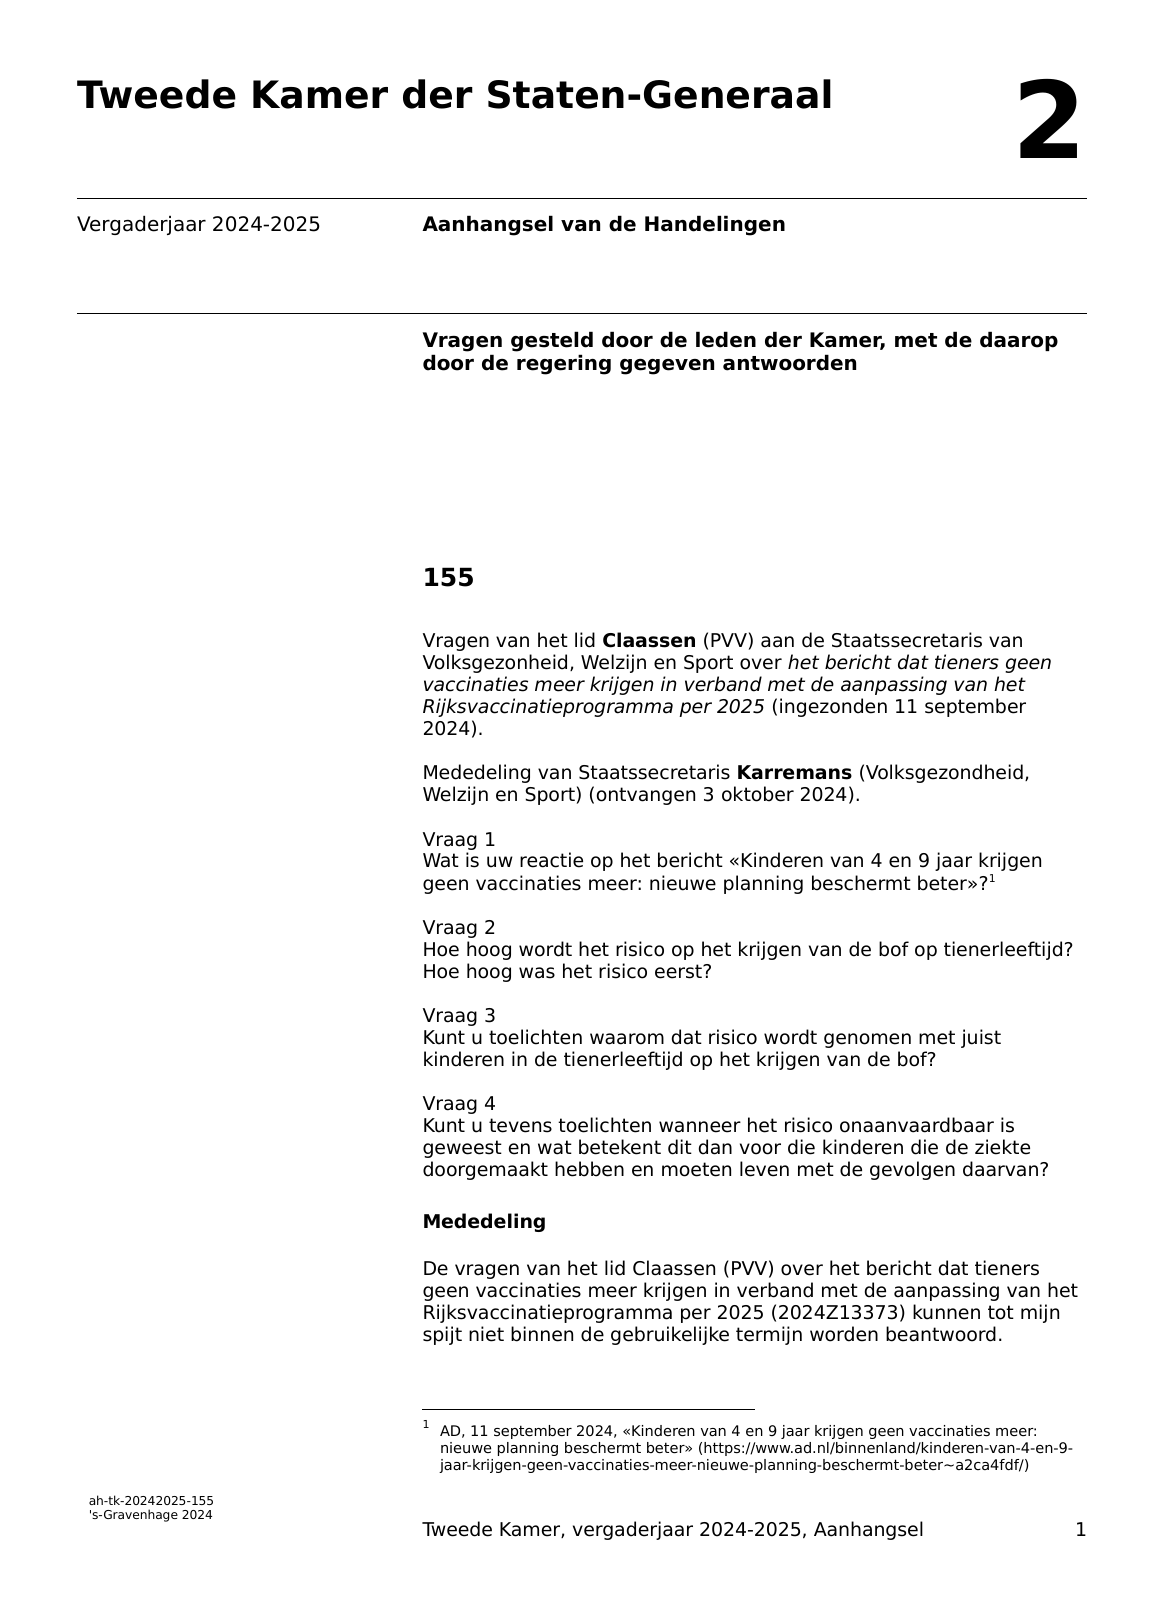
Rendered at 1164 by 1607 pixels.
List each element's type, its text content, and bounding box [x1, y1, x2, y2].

text Vragen van het lid Claassen (PVV) aan de Staatssecretaris van Volksgezonheid, Welzijn en Sport over het bericht dat tieners geen vaccinaties meer krijgen in verband met de aanpassing van het Rijksvaccinatieprogramma per 2025 (ingezonden 11 september 2024). [422, 630, 1087, 740]
text Vraag 3 [422, 1005, 1087, 1027]
table_cell Aanhangsel van de Handelingen [422, 199, 1087, 313]
subtitle Mededeling [422, 1211, 1087, 1233]
text Vraag 2 [422, 917, 1087, 938]
text Mededeling van Staatssecretaris Karremans (Volksgezondheid, Welzijn en Sport) (ontvangen 3 oktober 2024). [422, 762, 1087, 806]
table_cell [77, 314, 422, 375]
text Kunt u toelichten waarom dat risico wordt genomen met juist kinderen in de tienerleeftijd op het krijgen van de bof? [422, 1027, 1087, 1071]
text ah-tk-20242025-155 [88, 1494, 323, 1508]
text Vraag 1 [422, 828, 1087, 850]
text Wat is uw reactie op het bericht «Kinderen van 4 en 9 jaar krijgen geen vaccinaties meer: nieuwe planning beschermt beter»? [422, 850, 1087, 894]
text 's-Gravenhage 2024 [88, 1508, 323, 1522]
table_cell Vragen gesteld door de leden der Kamer, met de daarop door de regering gegeven antwoorden [422, 314, 1087, 375]
table_header Tweede Kamer der Staten-Generaal [77, 59, 886, 198]
text Kunt u tevens toelichten wanneer het risico onaanvaardbaar is geweest en wat betekent dit dan voor die kinderen die de ziekte doorgemaakt hebben en moeten leven met de gevolgen daarvan? [422, 1115, 1087, 1181]
text 155 [422, 563, 1087, 592]
text Vraag 4 [422, 1093, 1087, 1115]
table_header 2 [886, 59, 1087, 198]
text Hoe hoog wordt het risico op het krijgen van de bof op tienerleeftijd? Hoe hoog was het risico eerst? [422, 938, 1087, 982]
text De vragen van het lid Claassen (PVV) over het bericht dat tieners geen vaccinaties meer krijgen in verband met de aanpassing van het Rijksvaccinatieprogramma per 2025 (2024Z13373) kunnen tot mijn spijt niet binnen de gebruikelijke termijn worden beantwoord. [422, 1258, 1087, 1346]
text AD, 11 september 2024, «Kinderen van 4 en 9 jaar krijgen geen vaccinaties meer: nieuwe planning beschermt beter» (https://www.ad.nl/binnenland/kinderen-van-4-en-9-jaar-krijgen-geen-vaccinaties-meer-nieuwe-planning-beschermt-beter~a2ca4fdf/) [422, 1418, 1087, 1474]
table_cell Vergaderjaar 2024-2025 [77, 199, 422, 313]
